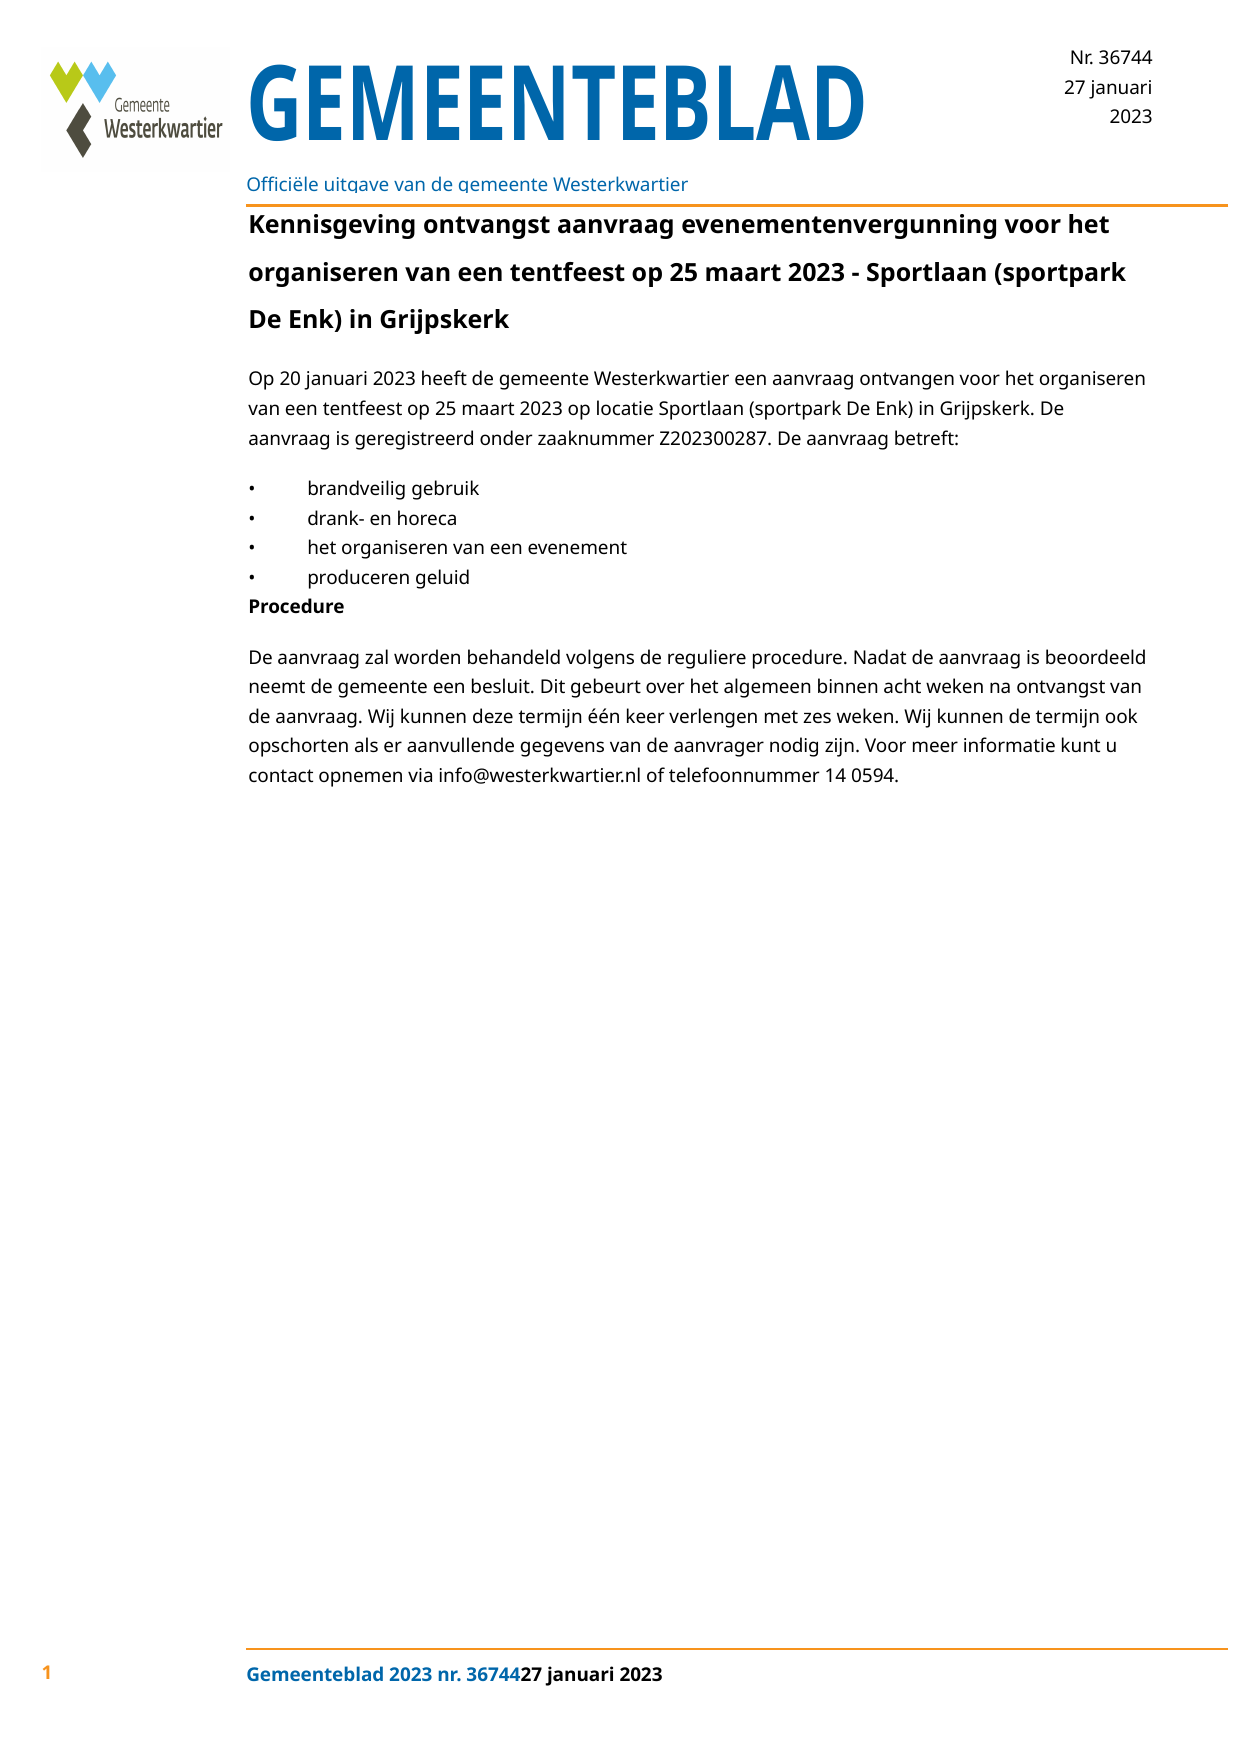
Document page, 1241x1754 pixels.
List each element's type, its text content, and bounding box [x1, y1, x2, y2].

list brandveilig gebruik [248, 475, 1152, 501]
text Kennisgeving ontvangst aanvraag evenementenvergunning voor het organiseren van een tentfeest op 25 maart 2023 - Sportlaan (sportpark De Enk) in Grijpskerk [248, 207, 1152, 336]
text Procedure [248, 593, 1152, 619]
picture [41, 47, 231, 172]
text De aanvraag zal worden behandeld volgens de reguliere procedure. Nadat de aanvraag is beoordeeld neemt de gemeente een besluit. Dit gebeurt over het algemeen binnen acht weken na ontvangst van de aanvraag. Wij kunnen deze termijn één keer verlengen met zes weken. Wij kunnen de termijn ook opschorten als er aanvullende gegevens van de aanvrager nodig zijn. Voor meer informatie kunt u contact opnemen via info@westerkwartier.nl of telefoonnummer 14 0594. [248, 644, 1152, 788]
list het organiseren van een evenement [248, 534, 1152, 560]
list produceren geluid [248, 564, 1152, 589]
list drank- en horeca [248, 505, 1152, 530]
text Op 20 januari 2023 heeft de gemeente Westerkwartier een aanvraag ontvangen voor het organiseren van een tentfeest op 25 maart 2023 op locatie Sportlaan (sportpark De Enk) in Grijpskerk. De aanvraag is geregistreerd onder zaaknummer Z202300287. De aanvraag betreft: [248, 366, 1152, 450]
